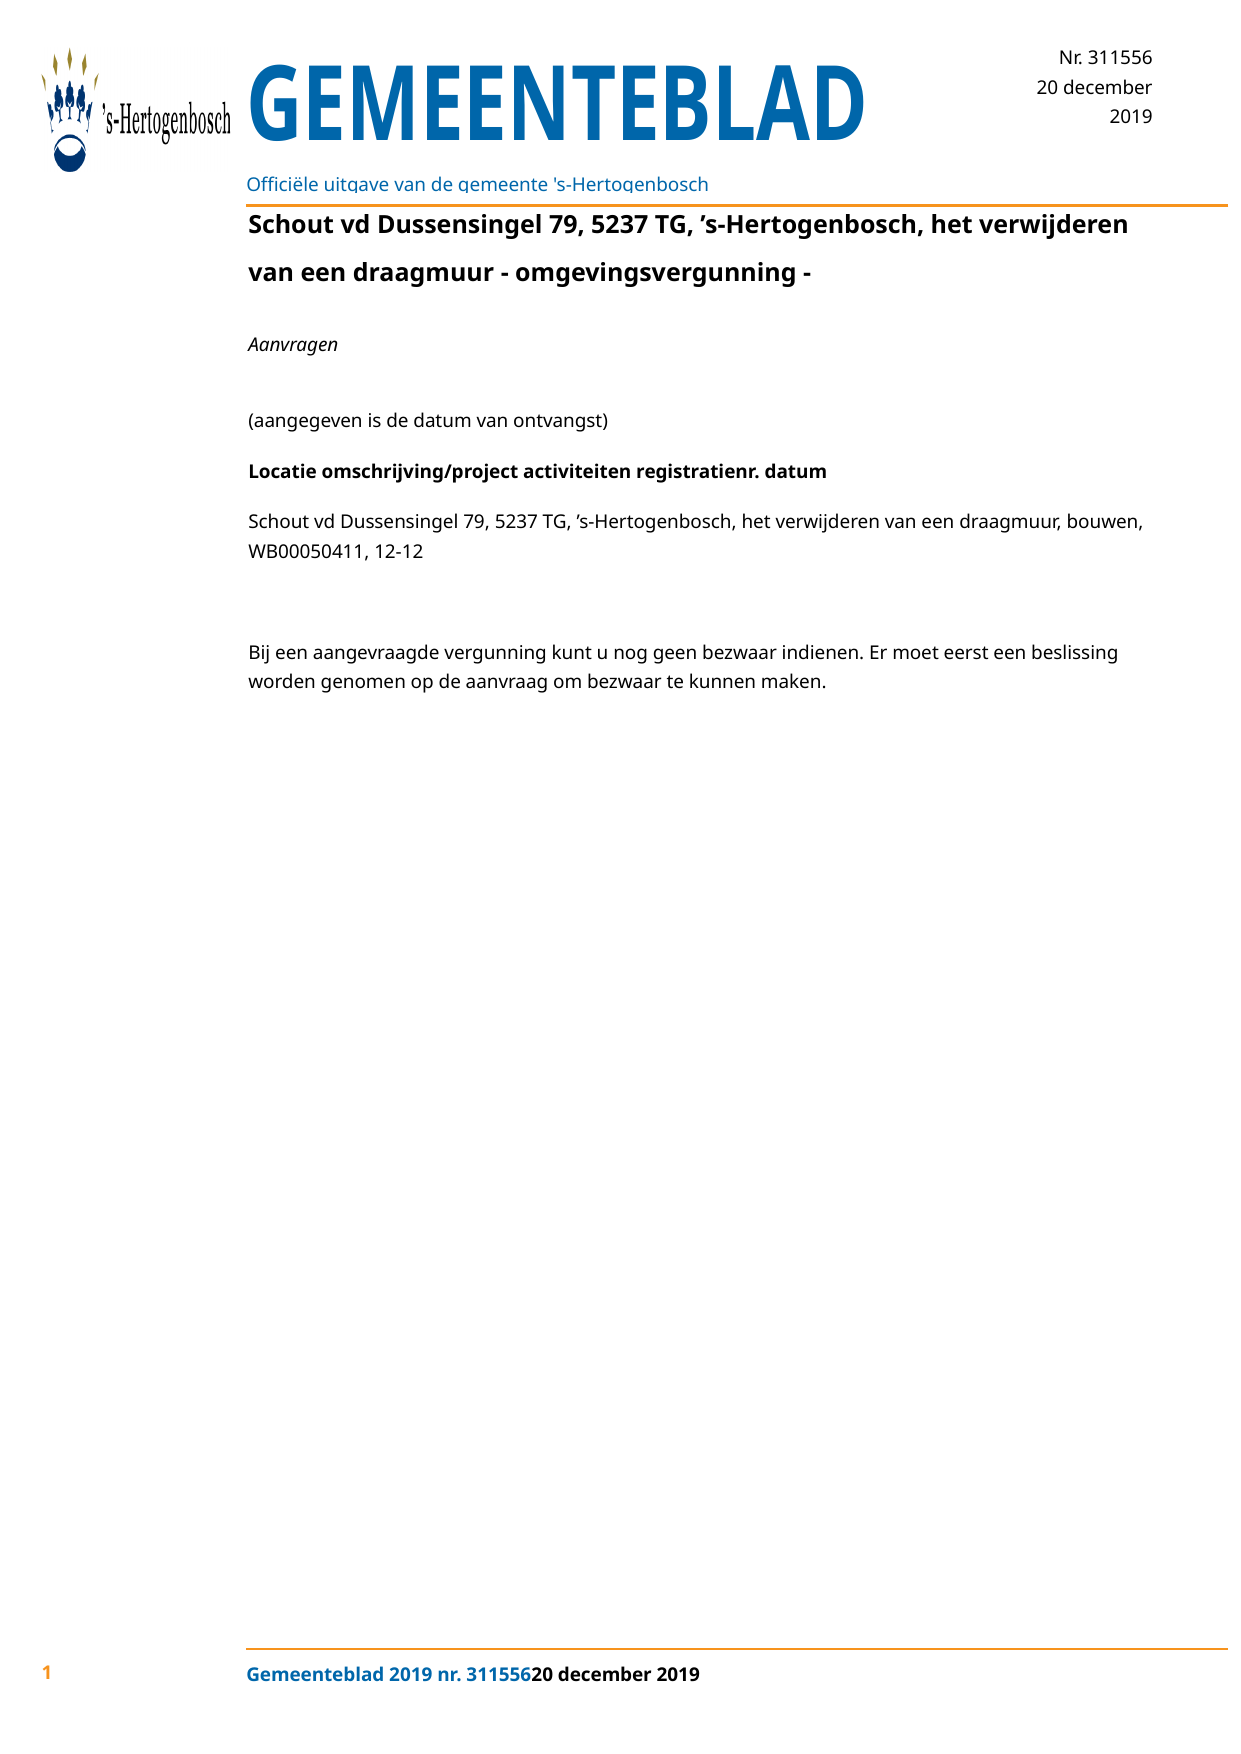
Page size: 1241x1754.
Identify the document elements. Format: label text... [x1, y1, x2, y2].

text (aangegeven is de datum van ontvangst) [248, 408, 1152, 433]
text Schout vd Dussensingel 79, 5237 TG, ’s-Hertogenbosch, het verwijderen van een draagmuur - omgevingsvergunning - [248, 207, 1152, 288]
text Locatie omschrijving/project activiteiten registratienr. datum [248, 458, 1152, 484]
picture [41, 47, 231, 172]
text Schout vd Dussensingel 79, 5237 TG, ’s-Hertogenbosch, het verwijderen van een draagmuur, bouwen, WB00050411, 12-12 [248, 508, 1152, 564]
text Bij een aangevraagde vergunning kunt u nog geen bezwaar indienen. Er moet eerst een beslissing worden genomen op de aanvraag om bezwaar te kunnen maken. [248, 639, 1152, 694]
text Aanvragen [248, 331, 1152, 357]
